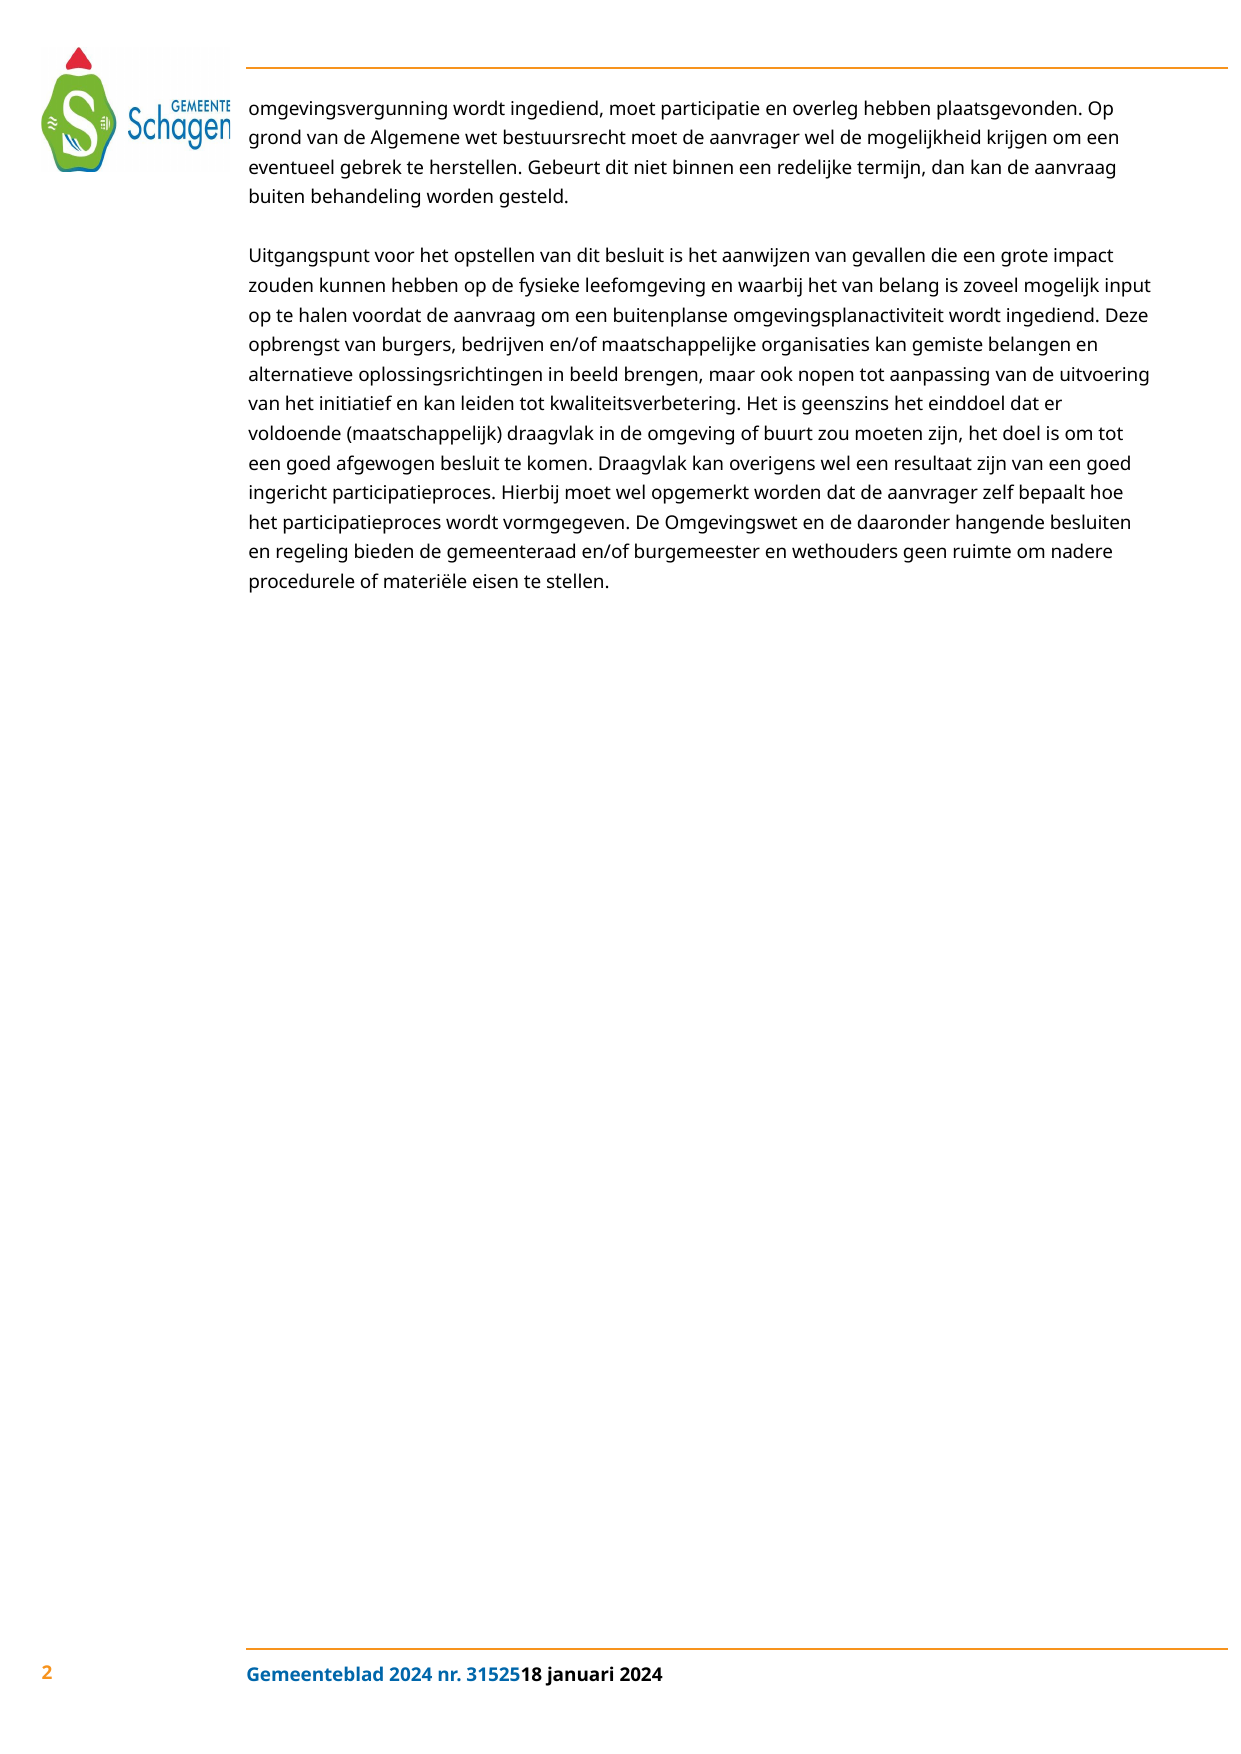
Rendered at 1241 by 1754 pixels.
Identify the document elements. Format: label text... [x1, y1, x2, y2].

picture [41, 47, 231, 172]
text Uitgangspunt voor het opstellen van dit besluit is het aanwijzen van gevallen die een grote impact zouden kunnen hebben op de fysieke leefomgeving en waarbij het van belang is zoveel mogelijk input op te halen voordat de aanvraag om een buitenplanse omgevingsplanactiviteit wordt ingediend. Deze opbrengst van burgers, bedrijven en/of maatschappelijke organisaties kan gemiste belangen en alternatieve oplossingsrichtingen in beeld brengen, maar ook nopen tot aanpassing van de uitvoering van het initiatief en kan leiden tot kwaliteitsverbetering. Het is geenszins het einddoel dat er voldoende (maatschappelijk) draagvlak in de omgeving of buurt zou moeten zijn, het doel is om tot een goed afgewogen besluit te komen. Draagvlak kan overigens wel een resultaat zijn van een goed ingericht participatieproces. Hierbij moet wel opgemerkt worden dat de aanvrager zelf bepaalt hoe het participatieproces wordt vormgegeven. De Omgevingswet en de daaronder hangende besluiten en regeling bieden de gemeenteraad en/of burgemeester en wethouders geen ruimte om nadere procedurele of materiële eisen te stellen. [248, 243, 1152, 594]
text omgevingsvergunning wordt ingediend, moet participatie en overleg hebben plaatsgevonden. Op grond van de Algemene wet bestuursrecht moet de aanvrager wel de mogelijkheid krijgen om een eventueel gebrek te herstellen. Gebeurt dit niet binnen een redelijke termijn, dan kan de aanvraag buiten behandeling worden gesteld. [248, 95, 1152, 209]
